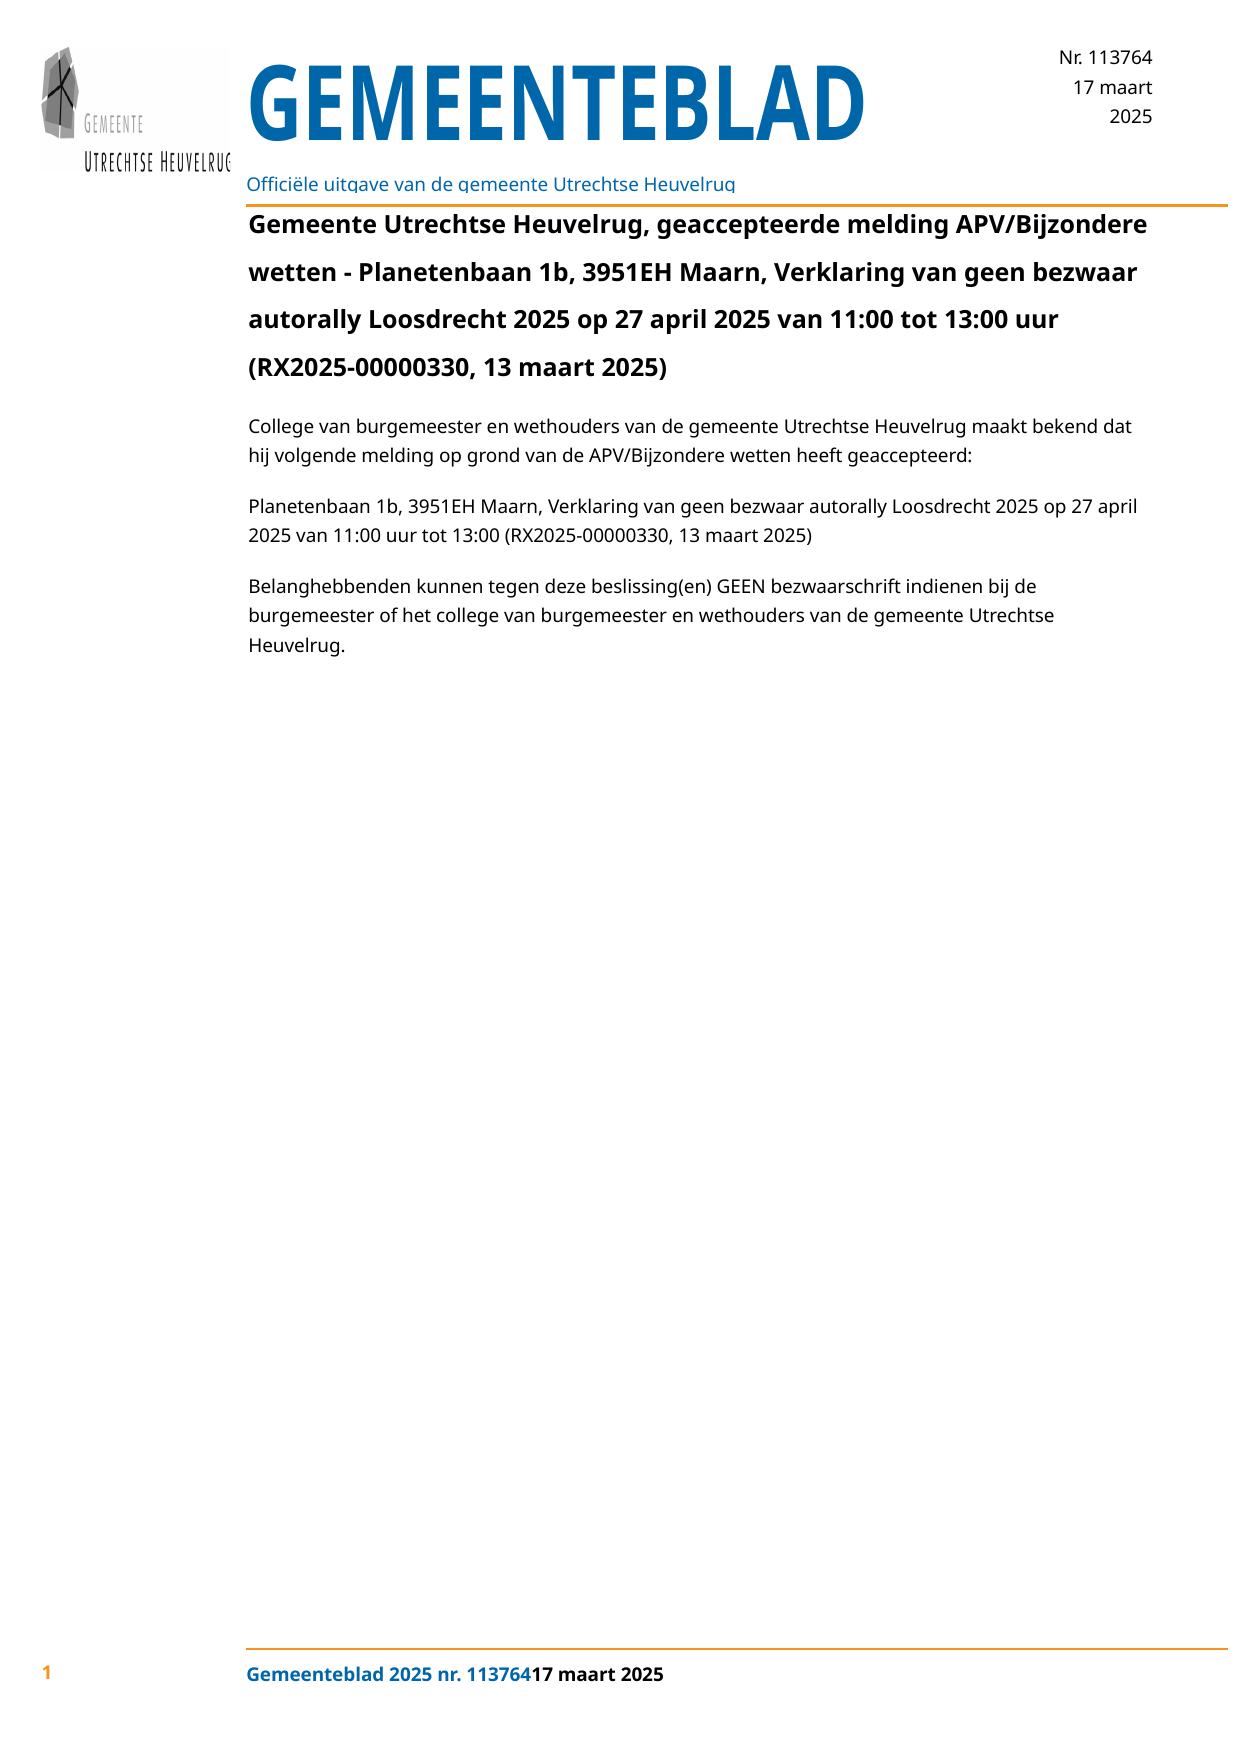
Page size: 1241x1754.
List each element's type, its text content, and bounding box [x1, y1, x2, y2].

text College van burgemeester en wethouders van de gemeente Utrechtse Heuvelrug maakt bekend dat hij volgende melding op grond van de APV/Bijzondere wetten heeft geaccepteerd: [248, 413, 1152, 468]
picture [41, 47, 231, 172]
text Belanghebbenden kunnen tegen deze beslissing(en) GEEN bezwaarschrift indienen bij de burgemeester of het college van burgemeester en wethouders van de gemeente Utrechtse Heuvelrug. [248, 573, 1152, 658]
text Planetenbaan 1b, 3951EH Maarn, Verklaring van geen bezwaar autorally Loosdrecht 2025 op 27 april 2025 van 11:00 uur tot 13:00 (RX2025-00000330, 13 maart 2025) [248, 493, 1152, 548]
text Gemeente Utrechtse Heuvelrug, geaccepteerde melding APV/Bijzondere wetten - Planetenbaan 1b, 3951EH Maarn, Verklaring van geen bezwaar autorally Loosdrecht 2025 op 27 april 2025 van 11:00 tot 13:00 uur (RX2025-00000330, 13 maart 2025) [248, 207, 1152, 384]
